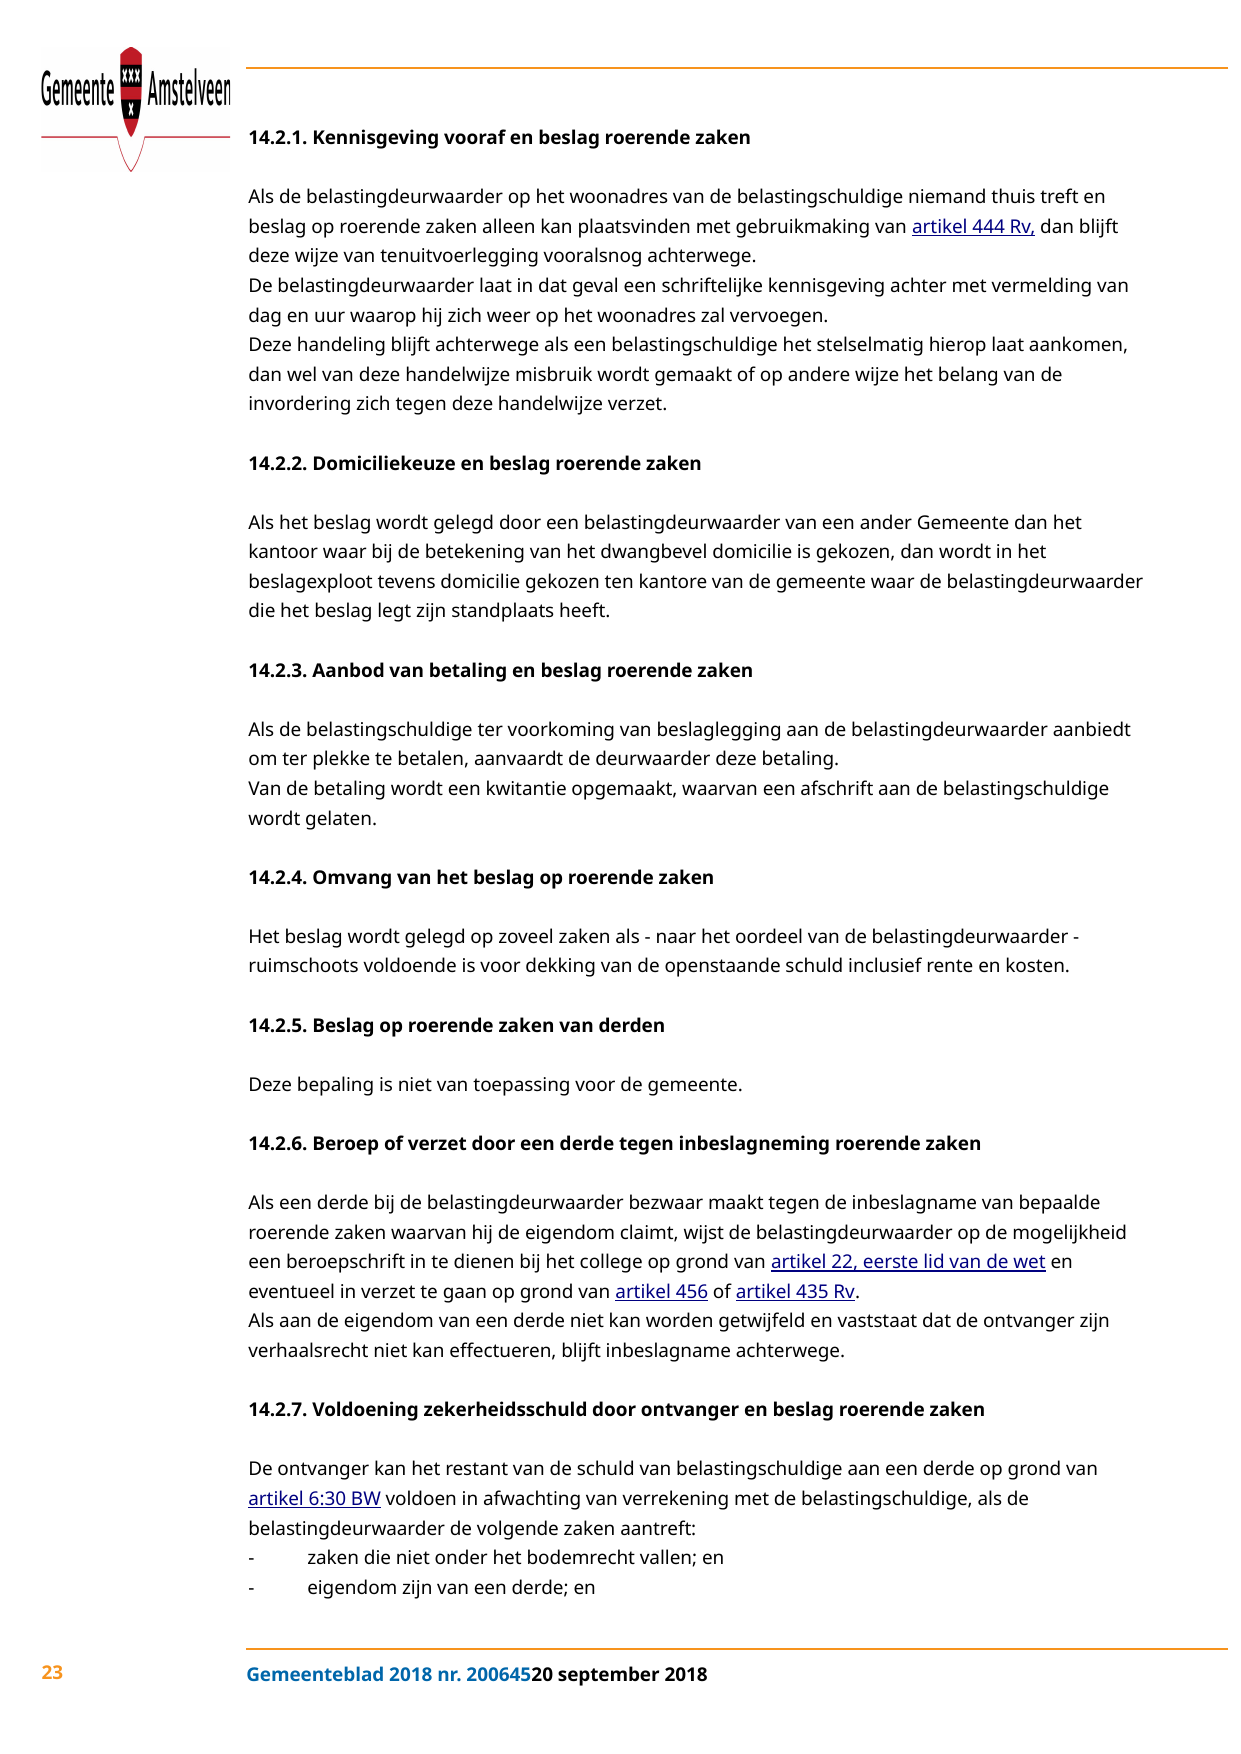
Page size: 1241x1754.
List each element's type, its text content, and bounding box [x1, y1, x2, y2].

text 14.2.1. Kennisgeving vooraf en beslag roerende zaken [248, 124, 1152, 150]
picture [41, 47, 231, 172]
text 14.2.5. Beslag op roerende zaken van derden [248, 1012, 1152, 1038]
text Deze bepaling is niet van toepassing voor de gemeente. [248, 1071, 1152, 1097]
text 14.2.4. Omvang van het beslag op roerende zaken [248, 864, 1152, 890]
text 14.2.2. Domiciliekeuze en beslag roerende zaken [248, 450, 1152, 476]
text 14.2.6. Beroep of verzet door een derde tegen inbeslagneming roerende zaken [248, 1130, 1152, 1156]
text Deze handeling blijft achterwege als een belastingschuldige het stelselmatig hierop laat aankomen, dan wel van deze handelwijze misbruik wordt gemaakt of op andere wijze het belang van de invordering zich tegen deze handelwijze verzet. [248, 331, 1152, 416]
text Als aan de eigendom van een derde niet kan worden getwijfeld en vaststaat dat de ontvanger zijn verhaalsrecht niet kan effectueren, blijft inbeslagname achterwege. [248, 1308, 1152, 1363]
text 14.2.7. Voldoening zekerheidsschuld door ontvanger en beslag roerende zaken [248, 1396, 1152, 1422]
text Als een derde bij de belastingdeurwaarder bezwaar maakt tegen de inbeslagname van bepaalde roerende zaken waarvan hij de eigendom claimt, wijst de belastingdeurwaarder op de mogelijkheid een beroepschrift in te dienen bij het college op grond van artikel 22, eerste lid van de wet en eventueel in verzet te gaan op grond van artikel 456 of artikel 435 Rv. [248, 1189, 1152, 1304]
text Als het beslag wordt gelegd door een belastingdeurwaarder van een ander Gemeente dan het kantoor waar bij de betekening van het dwangbevel domicilie is gekozen, dan wordt in het beslagexploot tevens domicilie gekozen ten kantore van de gemeente waar de belastingdeurwaarder die het beslag legt zijn standplaats heeft. [248, 509, 1152, 623]
list zaken die niet onder het bodemrecht vallen; en [248, 1544, 1152, 1570]
text 14.2.3. Aanbod van betaling en beslag roerende zaken [248, 657, 1152, 683]
text Het beslag wordt gelegd op zoveel zaken als - naar het oordeel van de belastingdeurwaarder - ruimschoots voldoende is voor dekking van de openstaande schuld inclusief rente en kosten. [248, 923, 1152, 978]
text Als de belastingschuldige ter voorkoming van beslaglegging aan de belastingdeurwaarder aanbiedt om ter plekke te betalen, aanvaardt de deurwaarder deze betaling. [248, 716, 1152, 771]
text Van de betaling wordt een kwitantie opgemaakt, waarvan een afschrift aan de belastingschuldige wordt gelaten. [248, 775, 1152, 831]
text Als de belastingdeurwaarder op het woonadres van de belastingschuldige niemand thuis treft en beslag op roerende zaken alleen kan plaatsvinden met gebruikmaking van artikel 444 Rv, dan blijft deze wijze van tenuitvoerlegging vooralsnog achterwege. [248, 183, 1152, 268]
list eigendom zijn van een derde; en [248, 1574, 1152, 1600]
text De belastingdeurwaarder laat in dat geval een schriftelijke kennisgeving achter met vermelding van dag en uur waarop hij zich weer op het woonadres zal vervoegen. [248, 272, 1152, 328]
text De ontvanger kan het restant van de schuld van belastingschuldige aan een derde op grond van artikel 6:30 BW voldoen in afwachting van verrekening met de belastingschuldige, als de belastingdeurwaarder de volgende zaken aantreft: [248, 1456, 1152, 1541]
